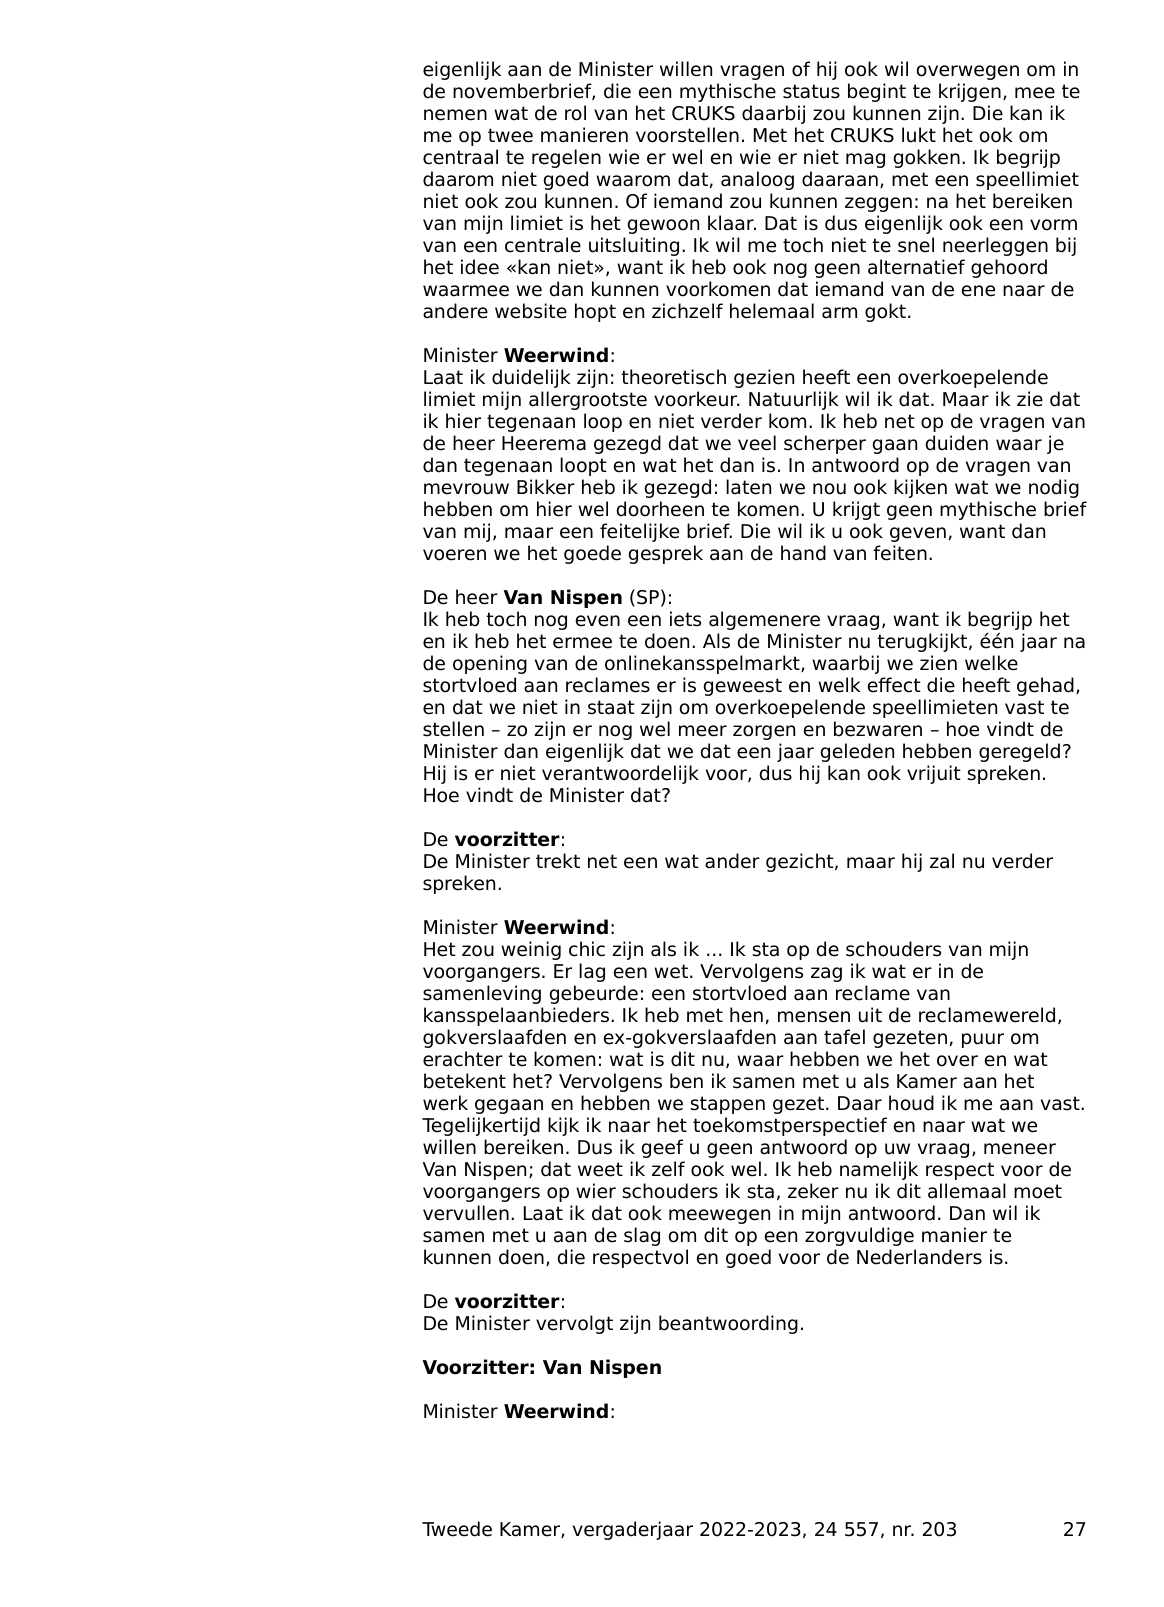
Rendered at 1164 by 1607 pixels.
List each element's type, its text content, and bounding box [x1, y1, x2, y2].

text eigenlijk aan de Minister willen vragen of hij ook wil overwegen om in de novemberbrief, die een mythische status begint te krijgen, mee te nemen wat de rol van het CRUKS daarbij zou kunnen zijn. Die kan ik me op twee manieren voorstellen. Met het CRUKS lukt het ook om centraal te regelen wie er wel en wie er niet mag gokken. Ik begrijp daarom niet goed waarom dat, analoog daaraan, met een speellimiet niet ook zou kunnen. Of iemand zou kunnen zeggen: na het bereiken van mijn limiet is het gewoon klaar. Dat is dus eigenlijk ook een vorm van een centrale uitsluiting. Ik wil me toch niet te snel neerleggen bij het idee «kan niet», want ik heb ook nog geen alternatief gehoord waarmee we dan kunnen voorkomen dat iemand van de ene naar de andere website hopt en zichzelf helemaal arm gokt. [422, 59, 1087, 323]
subtitle Voorzitter: Van Nispen [422, 1357, 1087, 1379]
text Minister Weerwind: [422, 345, 1087, 367]
text De heer Van Nispen (SP): [422, 587, 1087, 609]
text De voorzitter: [422, 1291, 1087, 1313]
text Minister Weerwind: [422, 1401, 1087, 1423]
text Het zou weinig chic zijn als ik ... Ik sta op de schouders van mijn voorgangers. Er lag een wet. Vervolgens zag ik wat er in de samenleving gebeurde: een stortvloed aan reclame van kansspelaanbieders. Ik heb met hen, mensen uit de reclamewereld, gokverslaafden en ex-gokverslaafden aan tafel gezeten, puur om erachter te komen: wat is dit nu, waar hebben we het over en wat betekent het? Vervolgens ben ik samen met u als Kamer aan het werk gegaan en hebben we stappen gezet. Daar houd ik me aan vast. Tegelijkertijd kijk ik naar het toekomstperspectief en naar wat we willen bereiken. Dus ik geef u geen antwoord op uw vraag, meneer Van Nispen; dat weet ik zelf ook wel. Ik heb namelijk respect voor de voorgangers op wier schouders ik sta, zeker nu ik dit allemaal moet vervullen. Laat ik dat ook meewegen in mijn antwoord. Dan wil ik samen met u aan de slag om dit op een zorgvuldige manier te kunnen doen, die respectvol en goed voor de Nederlanders is. [422, 939, 1087, 1269]
text De Minister vervolgt zijn beantwoording. [422, 1313, 1087, 1335]
text Laat ik duidelijk zijn: theoretisch gezien heeft een overkoepelende limiet mijn allergrootste voorkeur. Natuurlijk wil ik dat. Maar ik zie dat ik hier tegenaan loop en niet verder kom. Ik heb net op de vragen van de heer Heerema gezegd dat we veel scherper gaan duiden waar je dan tegenaan loopt en wat het dan is. In antwoord op de vragen van mevrouw Bikker heb ik gezegd: laten we nou ook kijken wat we nodig hebben om hier wel doorheen te komen. U krijgt geen mythische brief van mij, maar een feitelijke brief. Die wil ik u ook geven, want dan voeren we het goede gesprek aan de hand van feiten. [422, 367, 1087, 565]
text Minister Weerwind: [422, 917, 1087, 939]
text De voorzitter: [422, 829, 1087, 851]
text Ik heb toch nog even een iets algemenere vraag, want ik begrijp het en ik heb het ermee te doen. Als de Minister nu terugkijkt, één jaar na de opening van de onlinekansspelmarkt, waarbij we zien welke stortvloed aan reclames er is geweest en welk effect die heeft gehad, en dat we niet in staat zijn om overkoepelende speellimieten vast te stellen – zo zijn er nog wel meer zorgen en bezwaren – hoe vindt de Minister dan eigenlijk dat we dat een jaar geleden hebben geregeld? Hij is er niet verantwoordelijk voor, dus hij kan ook vrijuit spreken. Hoe vindt de Minister dat? [422, 609, 1087, 807]
text De Minister trekt net een wat ander gezicht, maar hij zal nu verder spreken. [422, 851, 1087, 895]
